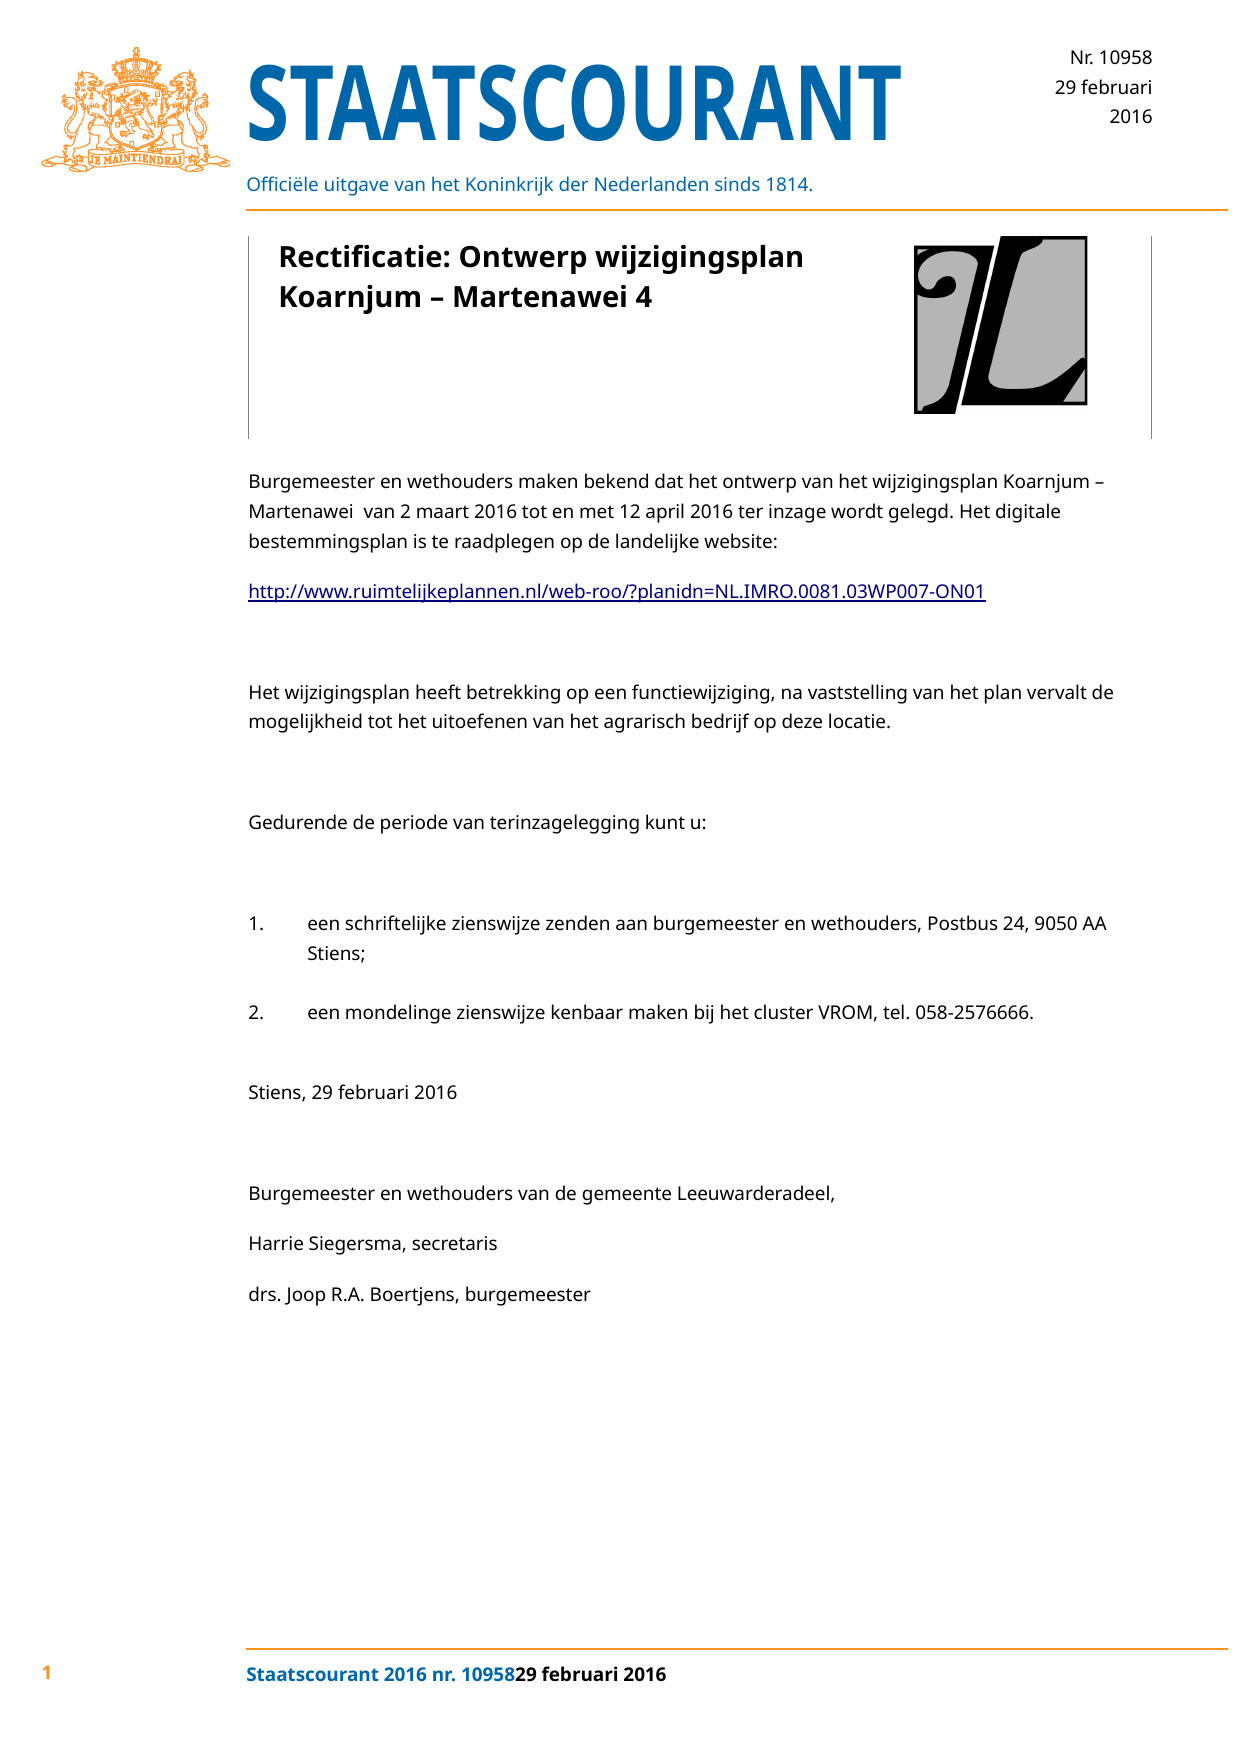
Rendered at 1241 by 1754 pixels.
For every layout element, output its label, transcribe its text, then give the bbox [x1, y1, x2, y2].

text Burgemeester en wethouders van de gemeente Leeuwarderadeel, [248, 1180, 1152, 1206]
table_header Rectificatie: Ontwerp wijzigingsplan Koarnjum – Martenawei 4 [249, 236, 850, 439]
text Harrie Siegersma, secretaris [248, 1230, 1152, 1256]
text Burgemeester en wethouders maken bekend dat het ontwerp van het wijzigingsplan Koarnjum – Martenawei van 2 maart 2016 tot en met 12 april 2016 ter inzage wordt gelegd. Het digitale bestemmingsplan is te raadplegen op de landelijke website: [248, 469, 1152, 553]
text Gedurende de periode van terinzagelegging kunt u: [248, 809, 1152, 835]
picture [914, 236, 1088, 414]
text Het wijzigingsplan heeft betrekking op een functiewijziging, na vaststelling van het plan vervalt de mogelijkheid tot het uitoefenen van het agrarisch bedrijf op deze locatie. [248, 679, 1152, 734]
text Stiens, 29 februari 2016 [248, 1079, 1152, 1105]
list een schriftelijke zienswijze zenden aan burgemeester en wethouders, Postbus 24, 9050 AA Stiens; [248, 910, 1152, 966]
picture [41, 47, 231, 172]
list een mondelinge zienswijze kenbaar maken bij het cluster VROM, tel. 058-2576666. [248, 999, 1152, 1025]
table_header [1088, 236, 1151, 413]
table_header [850, 236, 914, 413]
text drs. Joop R.A. Boertjens, burgemeester [248, 1281, 1152, 1306]
table_header [850, 414, 1151, 439]
text http://www.ruimtelijkeplannen.nl/web-roo/?planidn=NL.IMRO.0081.03WP007-ON01 [248, 578, 1152, 604]
